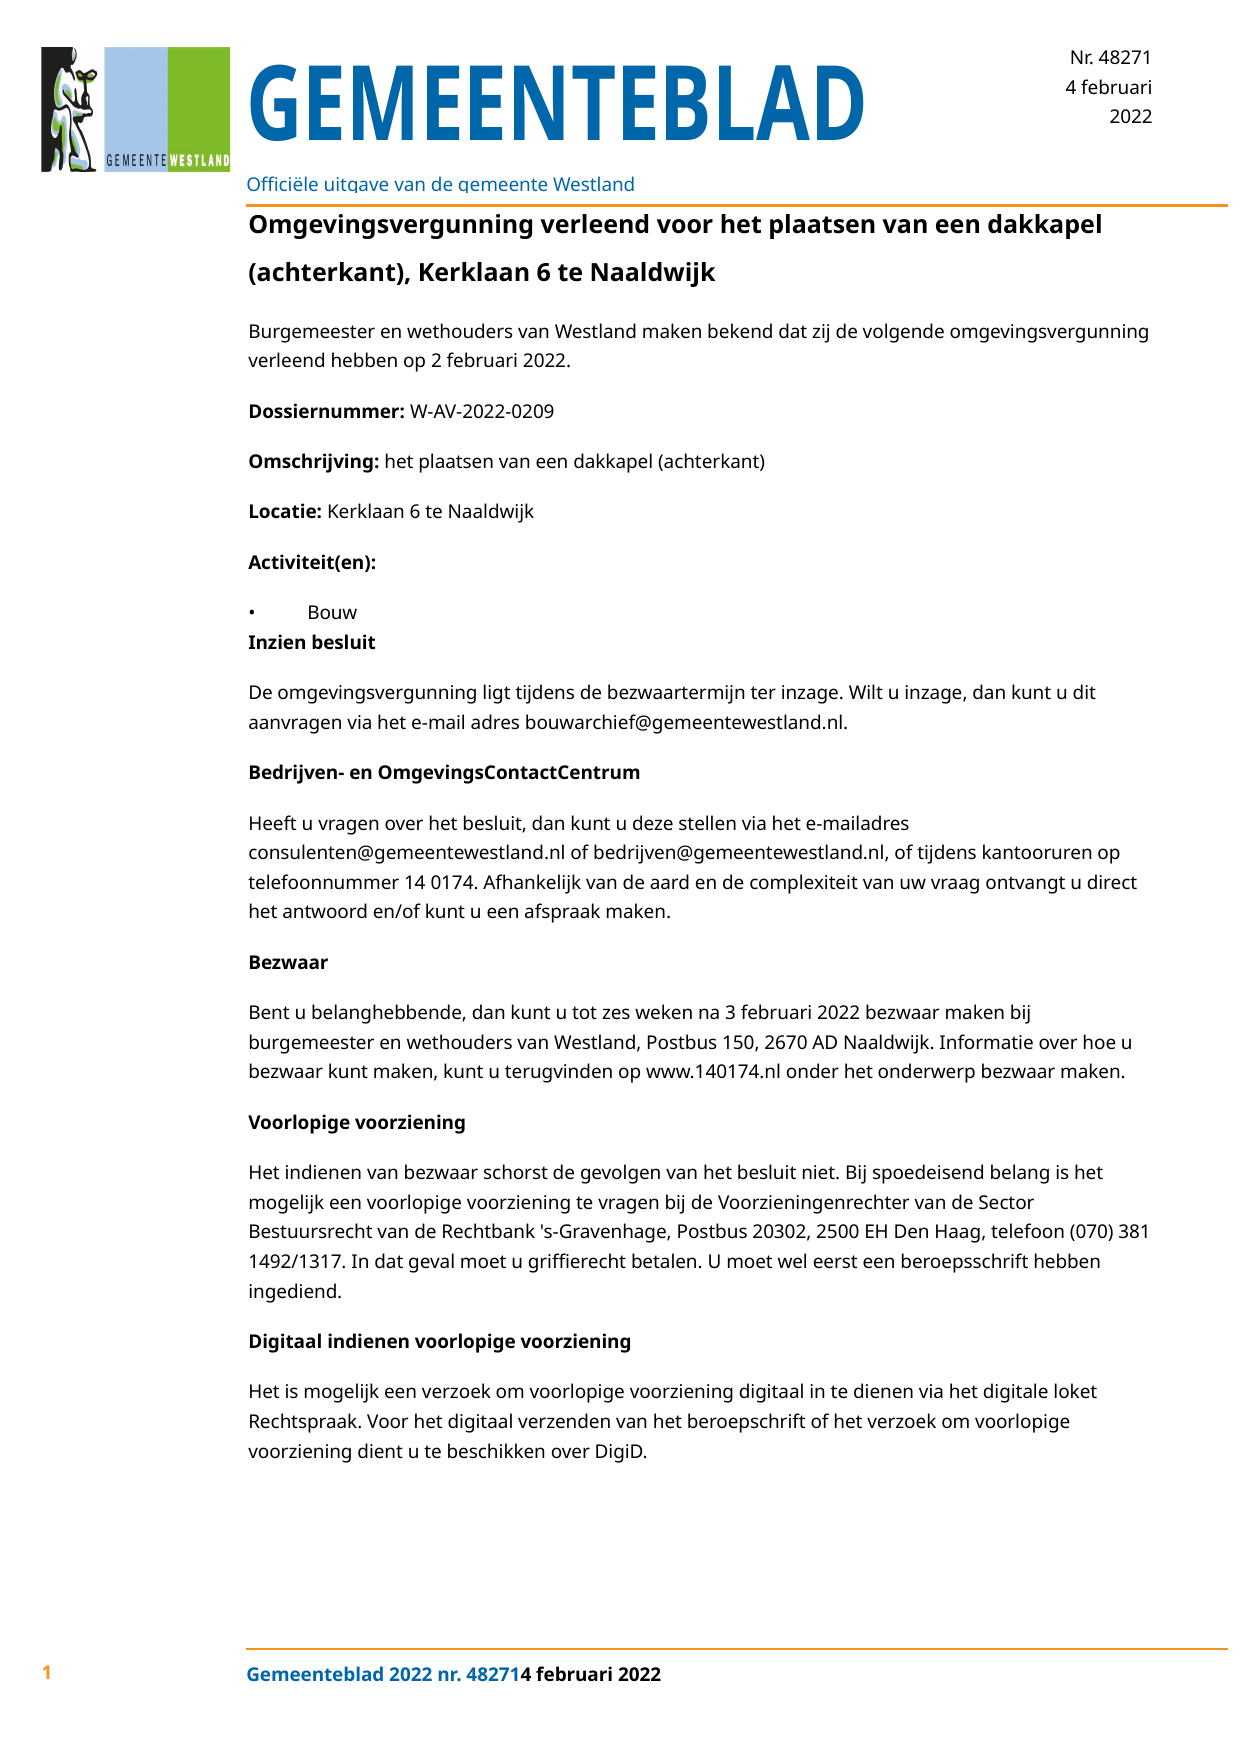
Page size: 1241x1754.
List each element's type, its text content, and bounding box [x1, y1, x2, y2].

text Burgemeester en wethouders van Westland maken bekend dat zij de volgende omgevingsvergunning verleend hebben op 2 februari 2022. [248, 318, 1152, 373]
text Omgevingsvergunning verleend voor het plaatsen van een dakkapel (achterkant), Kerklaan 6 te Naaldwijk [248, 207, 1152, 288]
text Inzien besluit [248, 629, 1152, 655]
text Digitaal indienen voorlopige voorziening [248, 1328, 1152, 1354]
list Bouw [248, 599, 1152, 625]
text Bedrijven- en OmgevingsContactCentrum [248, 759, 1152, 785]
text Omschrijving: het plaatsen van een dakkapel (achterkant) [248, 448, 1152, 474]
text Het is mogelijk een verzoek om voorlopige voorziening digitaal in te dienen via het digitale loket Rechtspraak. Voor het digitaal verzenden van het beroepschrift of het verzoek om voorlopige voorziening dient u te beschikken over DigiD. [248, 1379, 1152, 1464]
text De omgevingsvergunning ligt tijdens de bezwaartermijn ter inzage. Wilt u inzage, dan kunt u dit aanvragen via het e-mail adres bouwarchief@gemeentewestland.nl. [248, 679, 1152, 735]
text Locatie: Kerklaan 6 te Naaldwijk [248, 499, 1152, 524]
text Bent u belanghebbende, dan kunt u tot zes weken na 3 februari 2022 bezwaar maken bij burgemeester en wethouders van Westland, Postbus 150, 2670 AD Naaldwijk. Informatie over hoe u bezwaar kunt maken, kunt u terugvinden op www.140174.nl onder het onderwerp bezwaar maken. [248, 999, 1152, 1084]
text Voorlopige voorziening [248, 1109, 1152, 1135]
text Dossiernummer: W-AV-2022-0209 [248, 398, 1152, 424]
text Activiteit(en): [248, 549, 1152, 575]
text Het indienen van bezwaar schorst de gevolgen van het besluit niet. Bij spoedeisend belang is het mogelijk een voorlopige voorziening te vragen bij de Voorzieningenrechter van de Sector Bestuursrecht van de Rechtbank 's-Gravenhage, Postbus 20302, 2500 EH Den Haag, telefoon (070) 381 1492/1317. In dat geval moet u griffierecht betalen. U moet wel eerst een beroepsschrift hebben ingediend. [248, 1159, 1152, 1304]
text Bezwaar [248, 949, 1152, 975]
text Heeft u vragen over het besluit, dan kunt u deze stellen via het e-mailadres consulenten@gemeentewestland.nl of bedrijven@gemeentewestland.nl, of tijdens kantooruren op telefoonnummer 14 0174. Afhankelijk van de aard en de complexiteit van uw vraag ontvangt u direct het antwoord en/of kunt u een afspraak maken. [248, 810, 1152, 924]
picture [41, 47, 231, 172]
